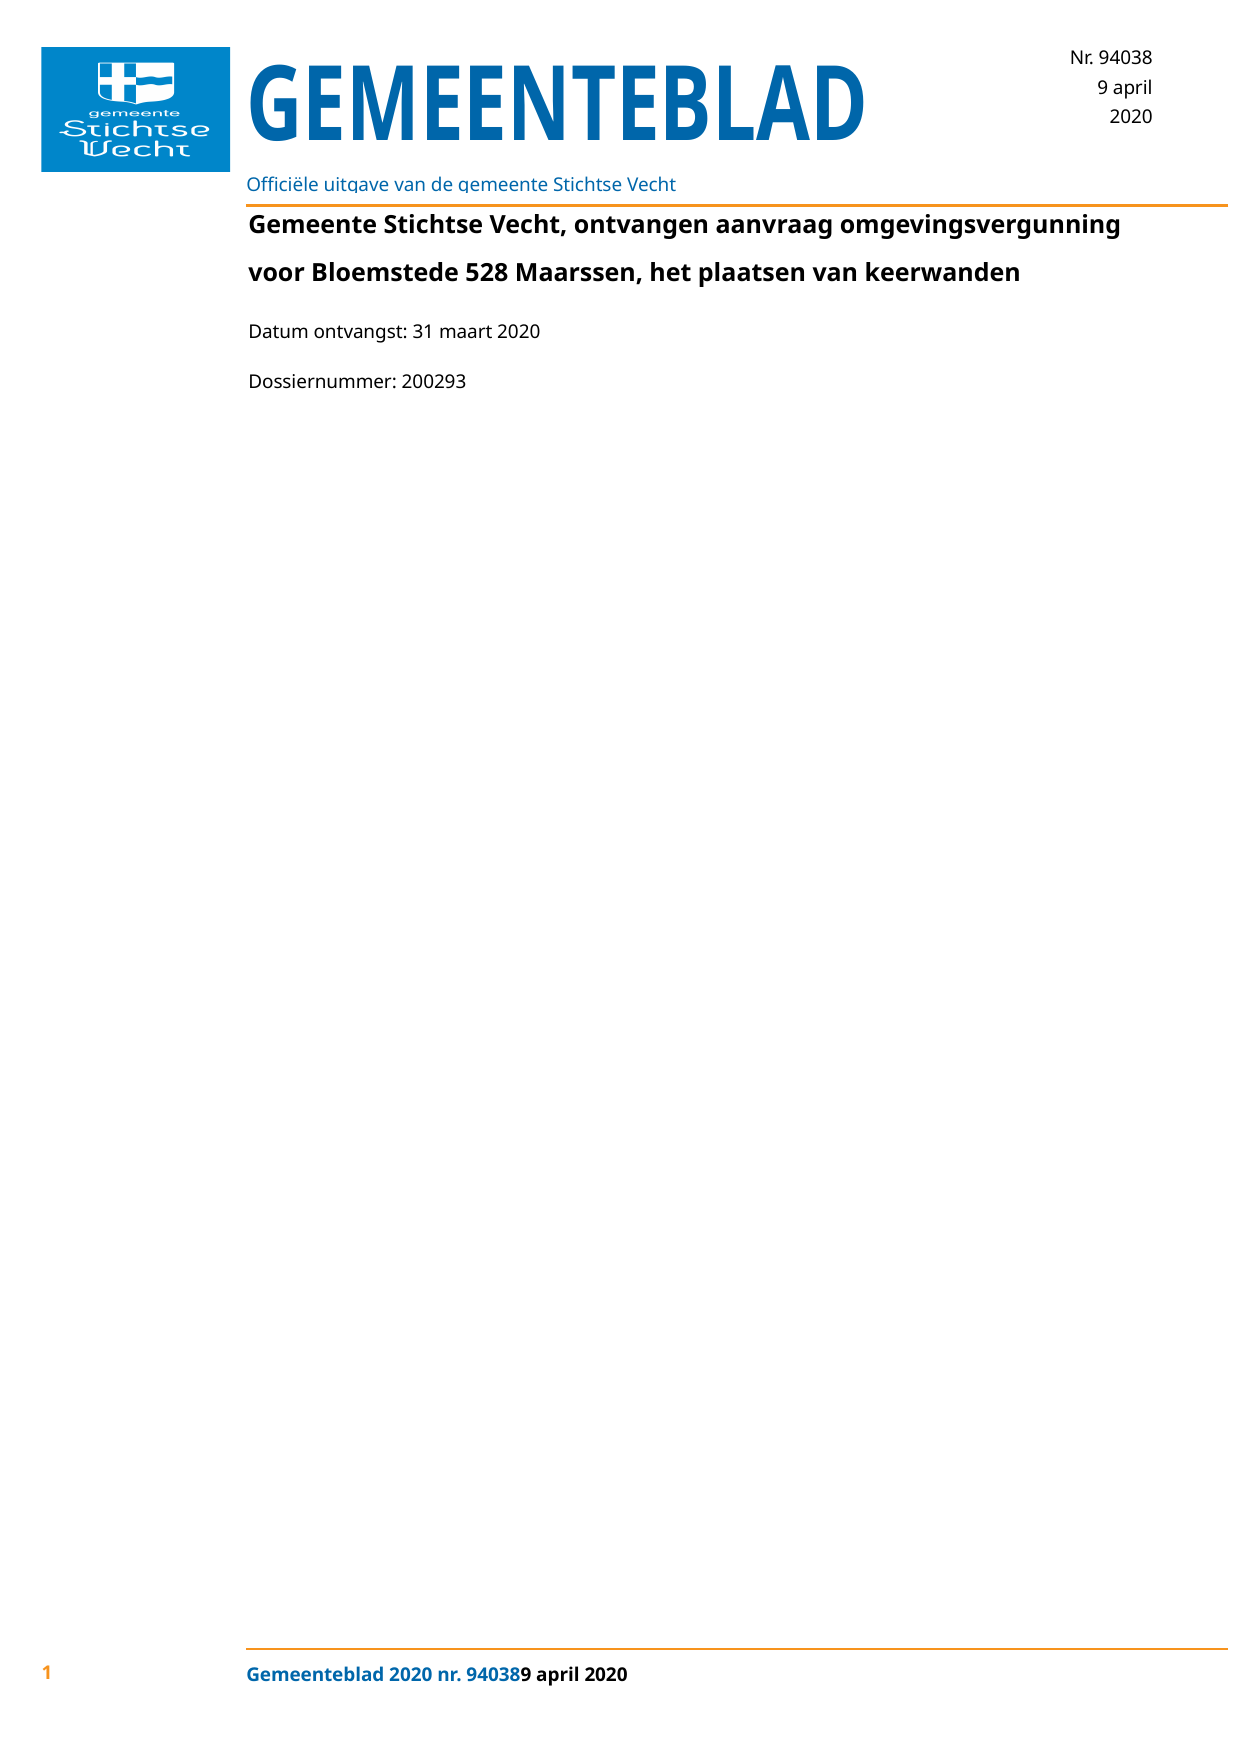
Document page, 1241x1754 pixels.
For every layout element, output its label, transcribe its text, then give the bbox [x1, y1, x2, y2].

text Dossiernummer: 200293 [248, 368, 1152, 394]
text Datum ontvangst: 31 maart 2020 [248, 318, 1152, 344]
text Gemeente Stichtse Vecht, ontvangen aanvraag omgevingsvergunning voor Bloemstede 528 Maarssen, het plaatsen van keerwanden [248, 207, 1152, 288]
picture [99, 63, 135, 101]
picture [137, 63, 174, 103]
